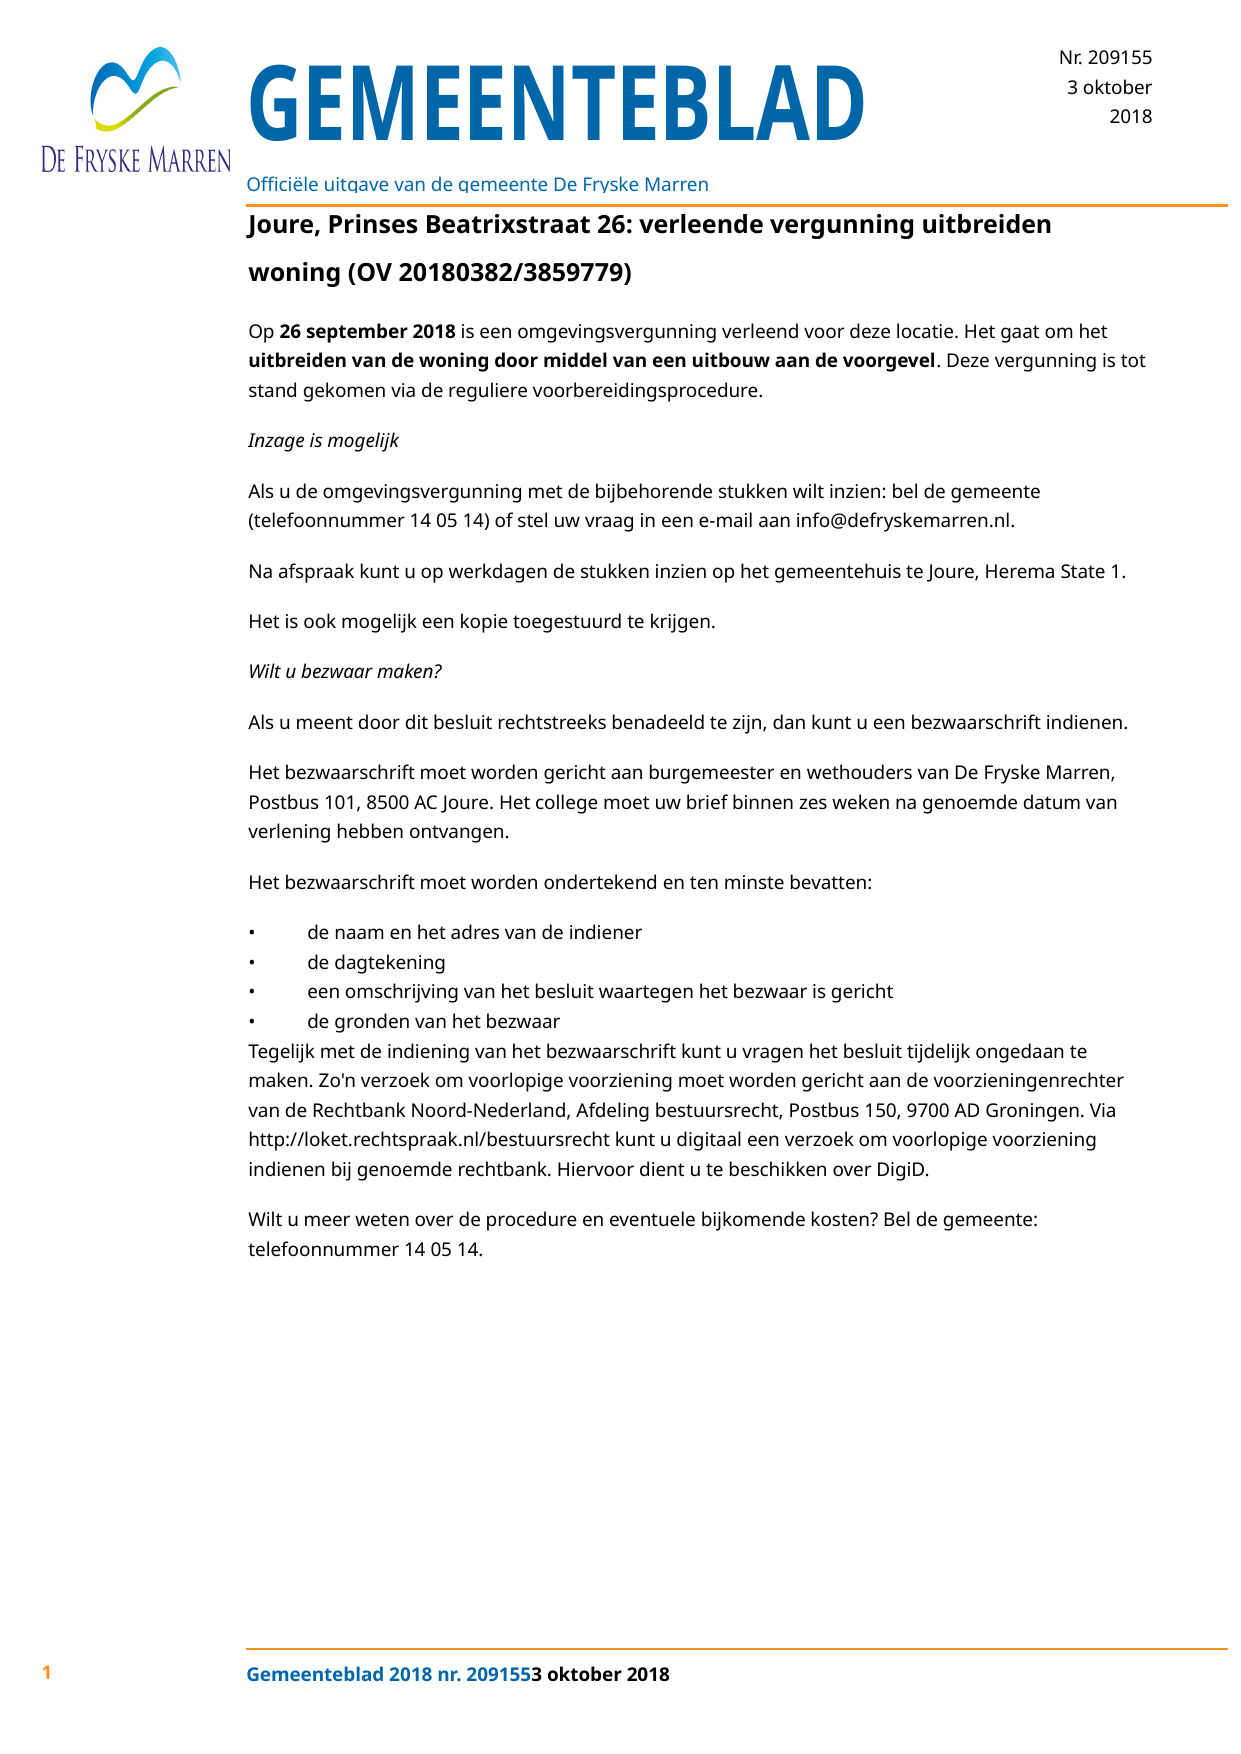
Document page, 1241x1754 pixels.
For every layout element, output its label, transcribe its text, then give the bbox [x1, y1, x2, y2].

text Het is ook mogelijk een kopie toegestuurd te krijgen. [248, 608, 1152, 634]
text Tegelijk met de indiening van het bezwaarschrift kunt u vragen het besluit tijdelijk ongedaan te maken. Zo'n verzoek om voorlopige voorziening moet worden gericht aan de voorzieningenrechter van de Rechtbank Noord-Nederland, Afdeling bestuursrecht, Postbus 150, 9700 AD Groningen. Via http://loket.rechtspraak.nl/bestuursrecht kunt u digitaal een verzoek om voorlopige voorziening indienen bij genoemde rechtbank. Hiervoor dient u te beschikken over DigiD. [248, 1038, 1152, 1182]
text Na afspraak kunt u op werkdagen de stukken inzien op het gemeentehuis te Joure, Herema State 1. [248, 558, 1152, 584]
list de naam en het adres van de indiener [248, 919, 1152, 945]
list de dagtekening [248, 949, 1152, 975]
text Als u de omgevingsvergunning met de bijbehorende stukken wilt inzien: bel de gemeente (telefoonnummer 14 05 14) of stel uw vraag in een e-mail aan info@defryskemarren.nl. [248, 478, 1152, 533]
text Op 26 september 2018 is een omgevingsvergunning verleend voor deze locatie. Het gaat om het uitbreiden van de woning door middel van een uitbouw aan de voorgevel. Deze vergunning is tot stand gekomen via de reguliere voorbereidingsprocedure. [248, 318, 1152, 403]
text Wilt u bezwaar maken? [248, 659, 1152, 684]
text Het bezwaarschrift moet worden gericht aan burgemeester en wethouders van De Fryske Marren, Postbus 101, 8500 AC Joure. Het college moet uw brief binnen zes weken na genoemde datum van verlening hebben ontvangen. [248, 759, 1152, 844]
text Het bezwaarschrift moet worden ondertekend en ten minste bevatten: [248, 869, 1152, 895]
list een omschrijving van het besluit waartegen het bezwaar is gericht [248, 979, 1152, 1004]
text Als u meent door dit besluit rechtstreeks benadeeld te zijn, dan kunt u een bezwaarschrift indienen. [248, 709, 1152, 735]
text Joure, Prinses Beatrixstraat 26: verleende vergunning uitbreiden woning (OV 20180382/3859779) [248, 207, 1152, 288]
picture [41, 47, 231, 172]
text Wilt u meer weten over de procedure en eventuele bijkomende kosten? Bel de gemeente: telefoonnummer 14 05 14. [248, 1207, 1152, 1262]
text Inzage is mogelijk [248, 427, 1152, 453]
list de gronden van het bezwaar [248, 1008, 1152, 1034]
